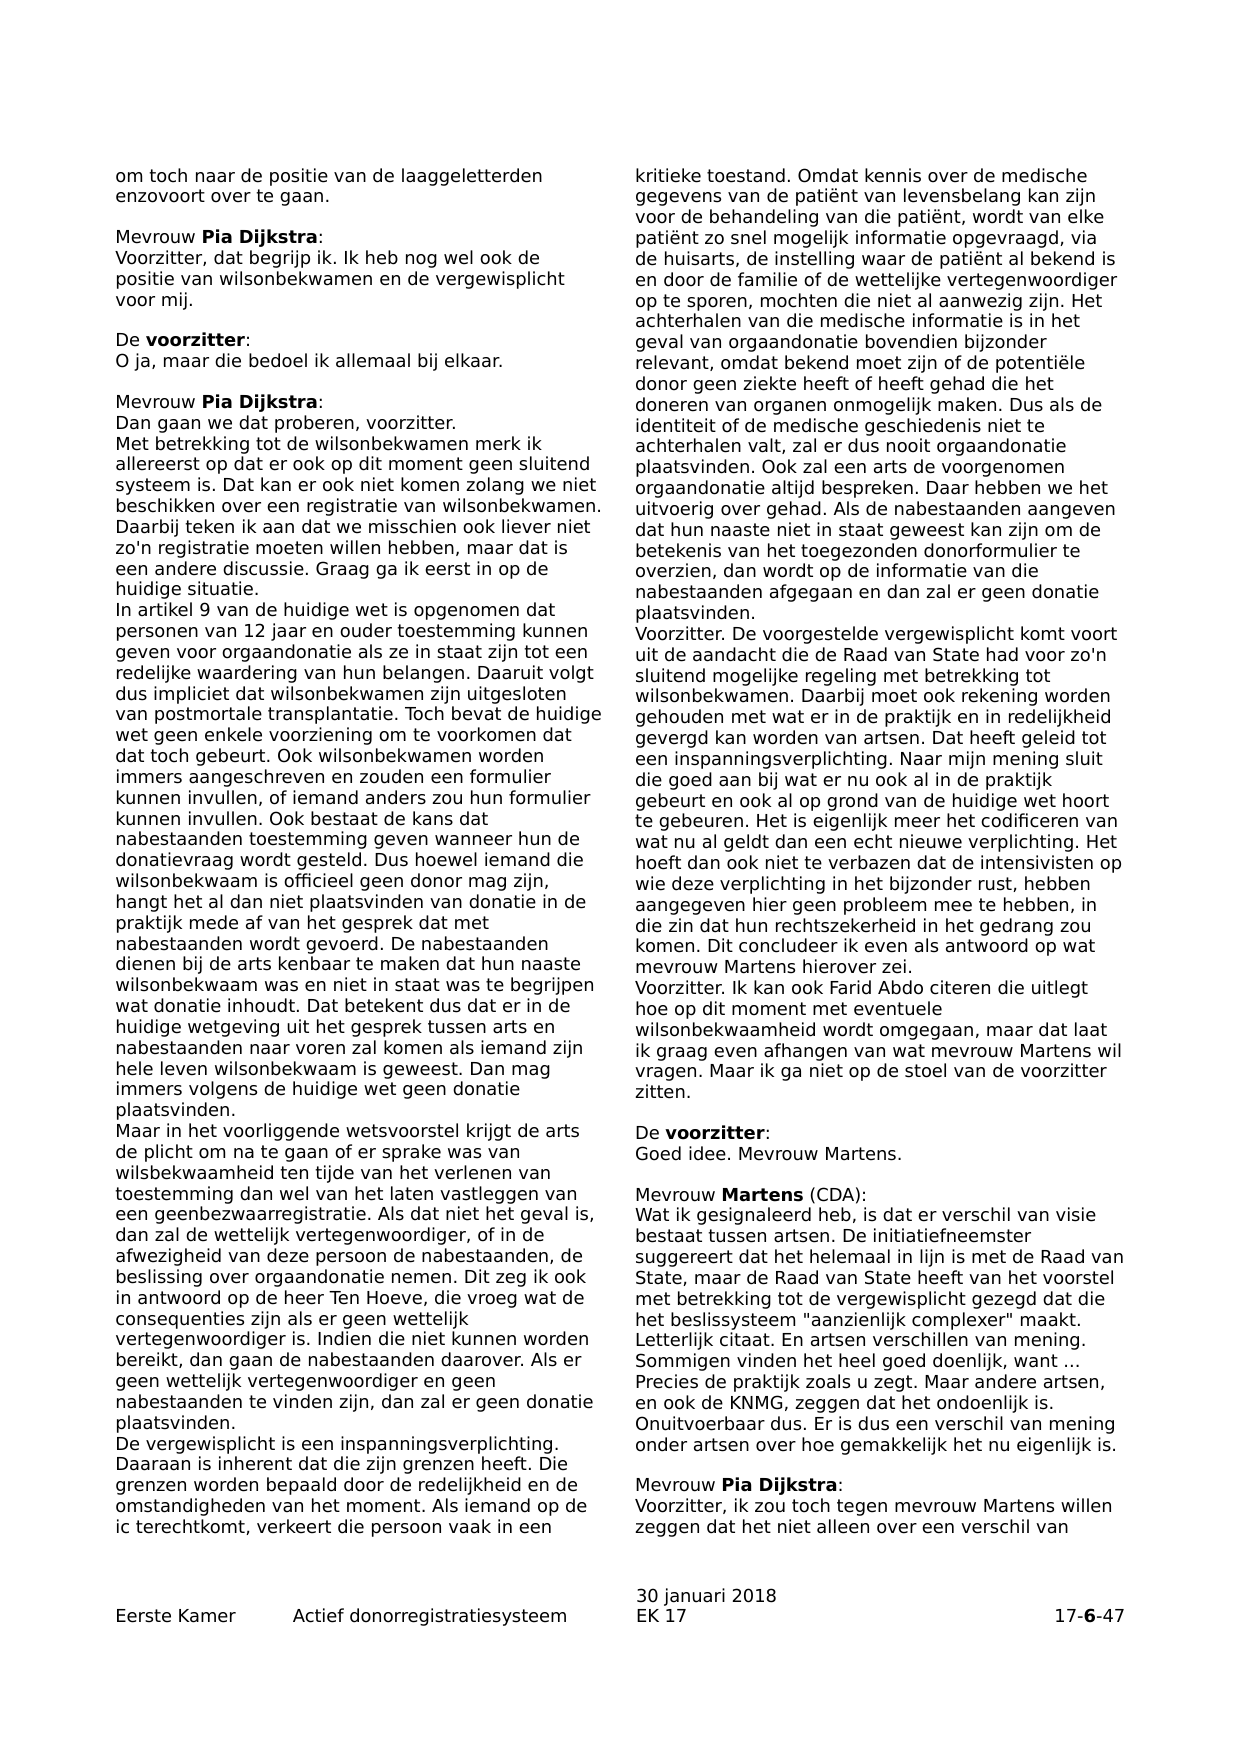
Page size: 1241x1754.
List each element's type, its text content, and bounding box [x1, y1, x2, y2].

text Dan gaan we dat proberen, voorzitter. [115, 412, 605, 433]
text Met betrekking tot de wilsonbekwamen merk ik allereerst op dat er ook op dit moment geen sluitend systeem is. Dat kan er ook niet komen zolang we niet beschikken over een registratie van wilsonbekwamen. Daarbij teken ik aan dat we misschien ook liever niet zo'n registratie moeten willen hebben, maar dat is een andere discussie. Graag ga ik eerst in op de huidige situatie. [115, 433, 605, 600]
text Voorzitter, dat begrijp ik. Ik heb nog wel ook de positie van wilsonbekwamen en de vergewisplicht voor mij. [115, 248, 605, 310]
text Voorzitter. Ik kan ook Farid Abdo citeren die uitlegt hoe op dit moment met eventuele wilsonbekwaamheid wordt omgegaan, maar dat laat ik graag even afhangen van wat mevrouw Martens wil vragen. Maar ik ga niet op de stoel van de voorzitter zitten. [635, 978, 1125, 1103]
text Voorzitter, ik zou toch tegen mevrouw Martens willen zeggen dat het niet alleen over een verschil van [635, 1496, 1125, 1537]
text om toch naar de positie van de laaggeletterden enzovoort over te gaan. [115, 165, 605, 207]
text Mevrouw Pia Dijkstra: [115, 392, 605, 412]
text Mevrouw Martens (CDA): [635, 1184, 1125, 1205]
text O ja, maar die bedoel ik allemaal bij elkaar. [115, 351, 605, 372]
text Voorzitter. De voorgestelde vergewisplicht komt voort uit de aandacht die de Raad van State had voor zo'n sluitend mogelijke regeling met betrekking tot wilsonbekwamen. Daarbij moet ook rekening worden gehouden met wat er in de praktijk en in redelijkheid gevergd kan worden van artsen. Dat heeft geleid tot een inspanningsverplichting. Naar mijn mening sluit die goed aan bij wat er nu ook al in de praktijk gebeurt en ook al op grond van de huidige wet hoort te gebeuren. Het is eigenlijk meer het codificeren van wat nu al geldt dan een echt nieuwe verplichting. Het hoeft dan ook niet te verbazen dat de intensivisten op wie deze verplichting in het bijzonder rust, hebben aangegeven hier geen probleem mee te hebben, in die zin dat hun rechtszekerheid in het gedrang zou komen. Dit concludeer ik even als antwoord op wat mevrouw Martens hierover zei. [635, 624, 1125, 978]
text In artikel 9 van de huidige wet is opgenomen dat personen van 12 jaar en ouder toestemming kunnen geven voor orgaandonatie als ze in staat zijn tot een redelijke waardering van hun belangen. Daaruit volgt dus impliciet dat wilsonbekwamen zijn uitgesloten van postmortale transplantatie. Toch bevat de huidige wet geen enkele voorziening om te voorkomen dat dat toch gebeurt. Ook wilsonbekwamen worden immers aangeschreven en zouden een formulier kunnen invullen, of iemand anders zou hun formulier kunnen invullen. Ook bestaat de kans dat nabestaanden toestemming geven wanneer hun de donatievraag wordt gesteld. Dus hoewel iemand die wilsonbekwaam is officieel geen donor mag zijn, hangt het al dan niet plaatsvinden van donatie in de praktijk mede af van het gesprek dat met nabestaanden wordt gevoerd. De nabestaanden dienen bij de arts kenbaar te maken dat hun naaste wilsonbekwaam was en niet in staat was te begrijpen wat donatie inhoudt. Dat betekent dus dat er in de huidige wetgeving uit het gesprek tussen arts en nabestaanden naar voren zal komen als iemand zijn hele leven wilsonbekwaam is geweest. Dan mag immers volgens de huidige wet geen donatie plaatsvinden. [115, 600, 605, 1121]
text De vergewisplicht is een inspanningsverplichting. Daaraan is inherent dat die zijn grenzen heeft. Die grenzen worden bepaald door de redelijkheid en de omstandigheden van het moment. Als iemand op de ic terechtkomt, verkeert die persoon vaak in een [115, 1433, 605, 1537]
text De voorzitter: [115, 330, 605, 351]
text Wat ik gesignaleerd heb, is dat er verschil van visie bestaat tussen artsen. De initiatiefneemster suggereert dat het helemaal in lijn is met de Raad van State, maar de Raad van State heeft van het voorstel met betrekking tot de vergewisplicht gezegd dat die het beslissysteem "aanzienlijk complexer" maakt. Letterlijk citaat. En artsen verschillen van mening. Sommigen vinden het heel goed doenlijk, want ... Precies de praktijk zoals u zegt. Maar andere artsen, en ook de KNMG, zeggen dat het ondoenlijk is. Onuitvoerbaar dus. Er is dus een verschil van mening onder artsen over hoe gemakkelijk het nu eigenlijk is. [635, 1205, 1125, 1455]
text Maar in het voorliggende wetsvoorstel krijgt de arts de plicht om na te gaan of er sprake was van wilsbekwaamheid ten tijde van het verlenen van toestemming dan wel van het laten vastleggen van een geenbezwaarregistratie. Als dat niet het geval is, dan zal de wettelijk vertegenwoordiger, of in de afwezigheid van deze persoon de nabestaanden, de beslissing over orgaandonatie nemen. Dit zeg ik ook in antwoord op de heer Ten Hoeve, die vroeg wat de consequenties zijn als er geen wettelijk vertegenwoordiger is. Indien die niet kunnen worden bereikt, dan gaan de nabestaanden daarover. Als er geen wettelijk vertegenwoordiger en geen nabestaanden te vinden zijn, dan zal er geen donatie plaatsvinden. [115, 1121, 605, 1433]
text Mevrouw Pia Dijkstra: [635, 1475, 1125, 1496]
text kritieke toestand. Omdat kennis over de medische gegevens van de patiënt van levensbelang kan zijn voor de behandeling van die patiënt, wordt van elke patiënt zo snel mogelijk informatie opgevraagd, via de huisarts, de instelling waar de patiënt al bekend is en door de familie of de wettelijke vertegenwoordiger op te sporen, mochten die niet al aanwezig zijn. Het achterhalen van die medische informatie is in het geval van orgaandonatie bovendien bijzonder relevant, omdat bekend moet zijn of de potentiële donor geen ziekte heeft of heeft gehad die het doneren van organen onmogelijk maken. Dus als de identiteit of de medische geschiedenis niet te achterhalen valt, zal er dus nooit orgaandonatie plaatsvinden. Ook zal een arts de voorgenomen orgaandonatie altijd bespreken. Daar hebben we het uitvoerig over gehad. Als de nabestaanden aangeven dat hun naaste niet in staat geweest kan zijn om de betekenis van het toegezonden donorformulier te overzien, dan wordt op de informatie van die nabestaanden afgegaan en dan zal er geen donatie plaatsvinden. [635, 165, 1125, 624]
text Goed idee. Mevrouw Martens. [635, 1143, 1125, 1164]
text Mevrouw Pia Dijkstra: [115, 227, 605, 248]
text De voorzitter: [635, 1123, 1125, 1143]
